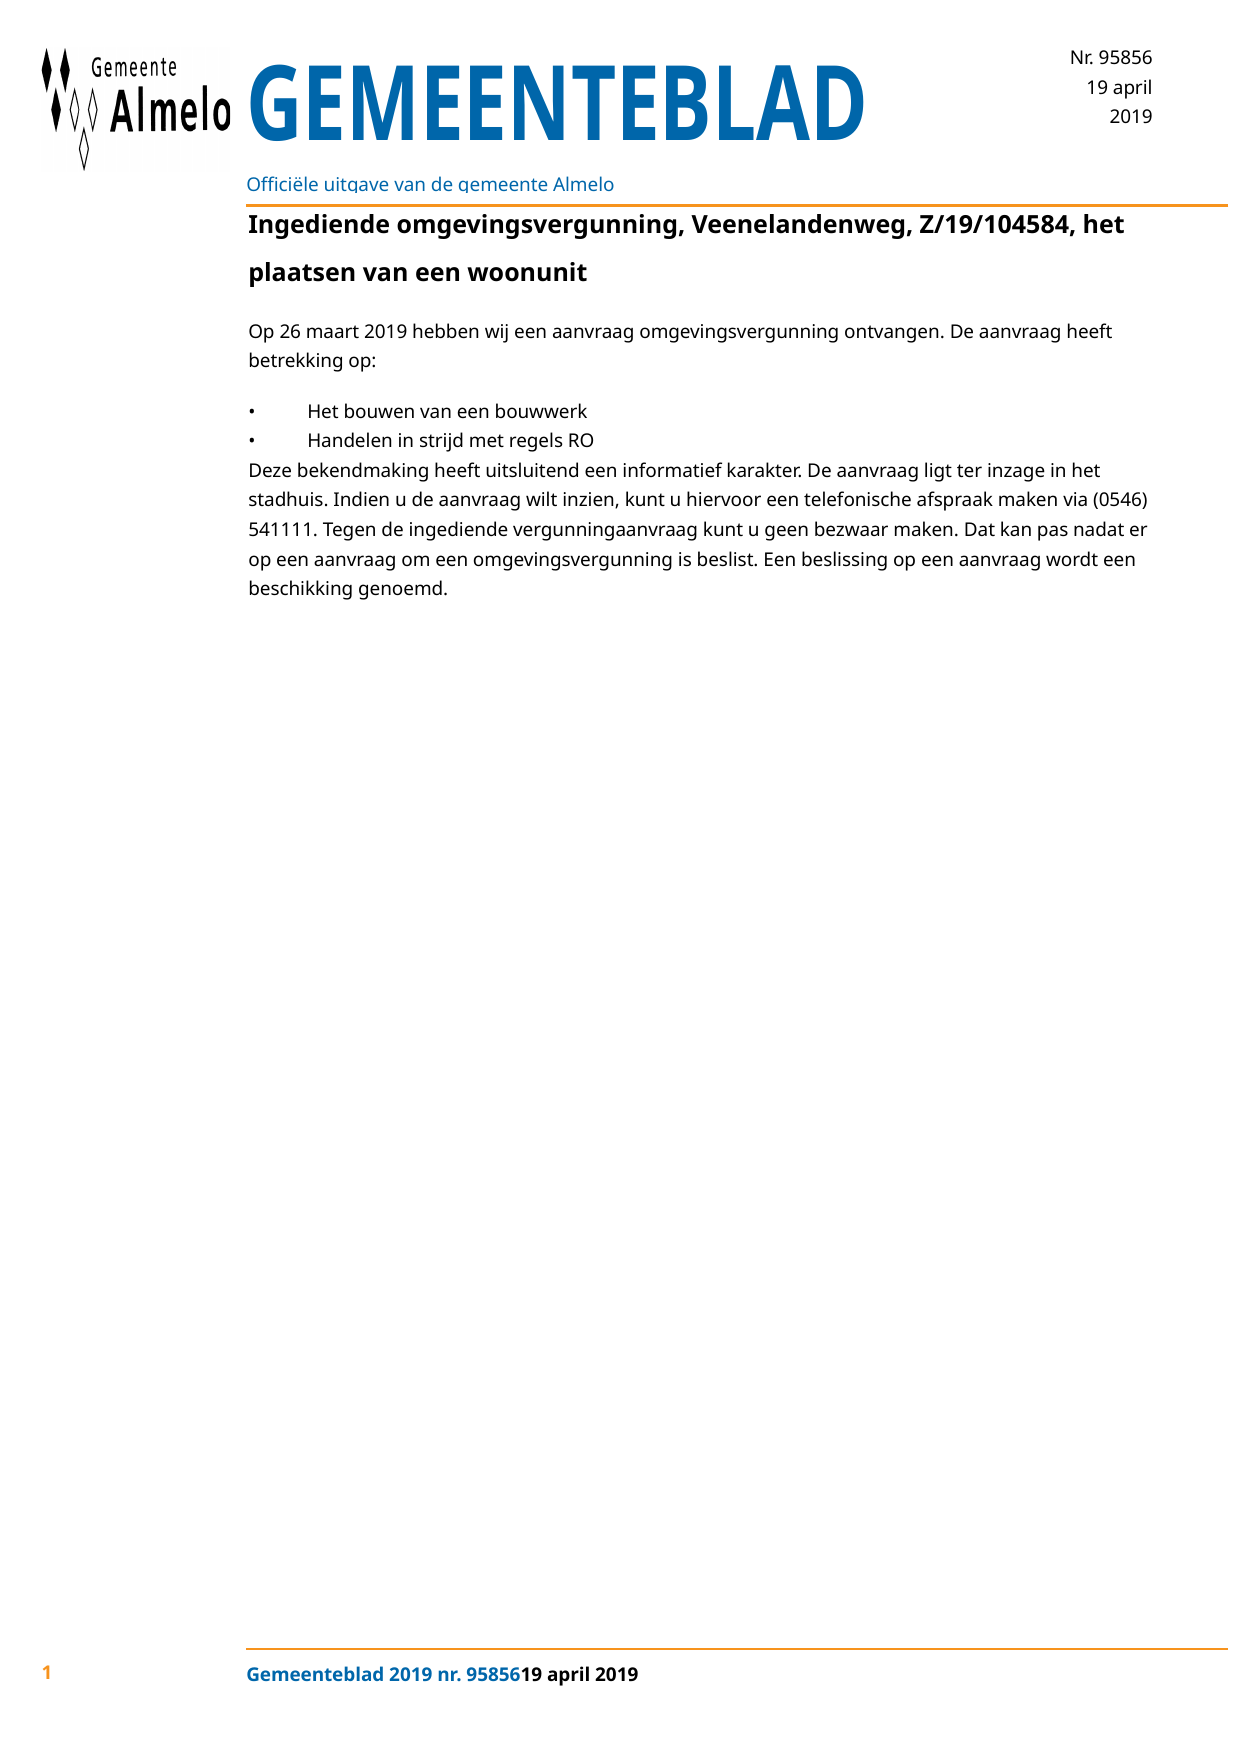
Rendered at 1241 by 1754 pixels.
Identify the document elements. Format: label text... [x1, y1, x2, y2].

picture [41, 47, 231, 172]
list Handelen in strijd met regels RO [248, 427, 1152, 453]
text Deze bekendmaking heeft uitsluitend een informatief karakter. De aanvraag ligt ter inzage in het stadhuis. Indien u de aanvraag wilt inzien, kunt u hiervoor een telefonische afspraak maken via (0546) 541111. Tegen de ingediende vergunningaanvraag kunt u geen bezwaar maken. Dat kan pas nadat er op een aanvraag om een omgevingsvergunning is beslist. Een beslissing op een aanvraag wordt een beschikking genoemd. [248, 457, 1152, 601]
list Het bouwen van een bouwwerk [248, 398, 1152, 424]
text Op 26 maart 2019 hebben wij een aanvraag omgevingsvergunning ontvangen. De aanvraag heeft betrekking op: [248, 318, 1152, 373]
text Ingediende omgevingsvergunning, Veenelandenweg, Z/19/104584, het plaatsen van een woonunit [248, 207, 1152, 288]
